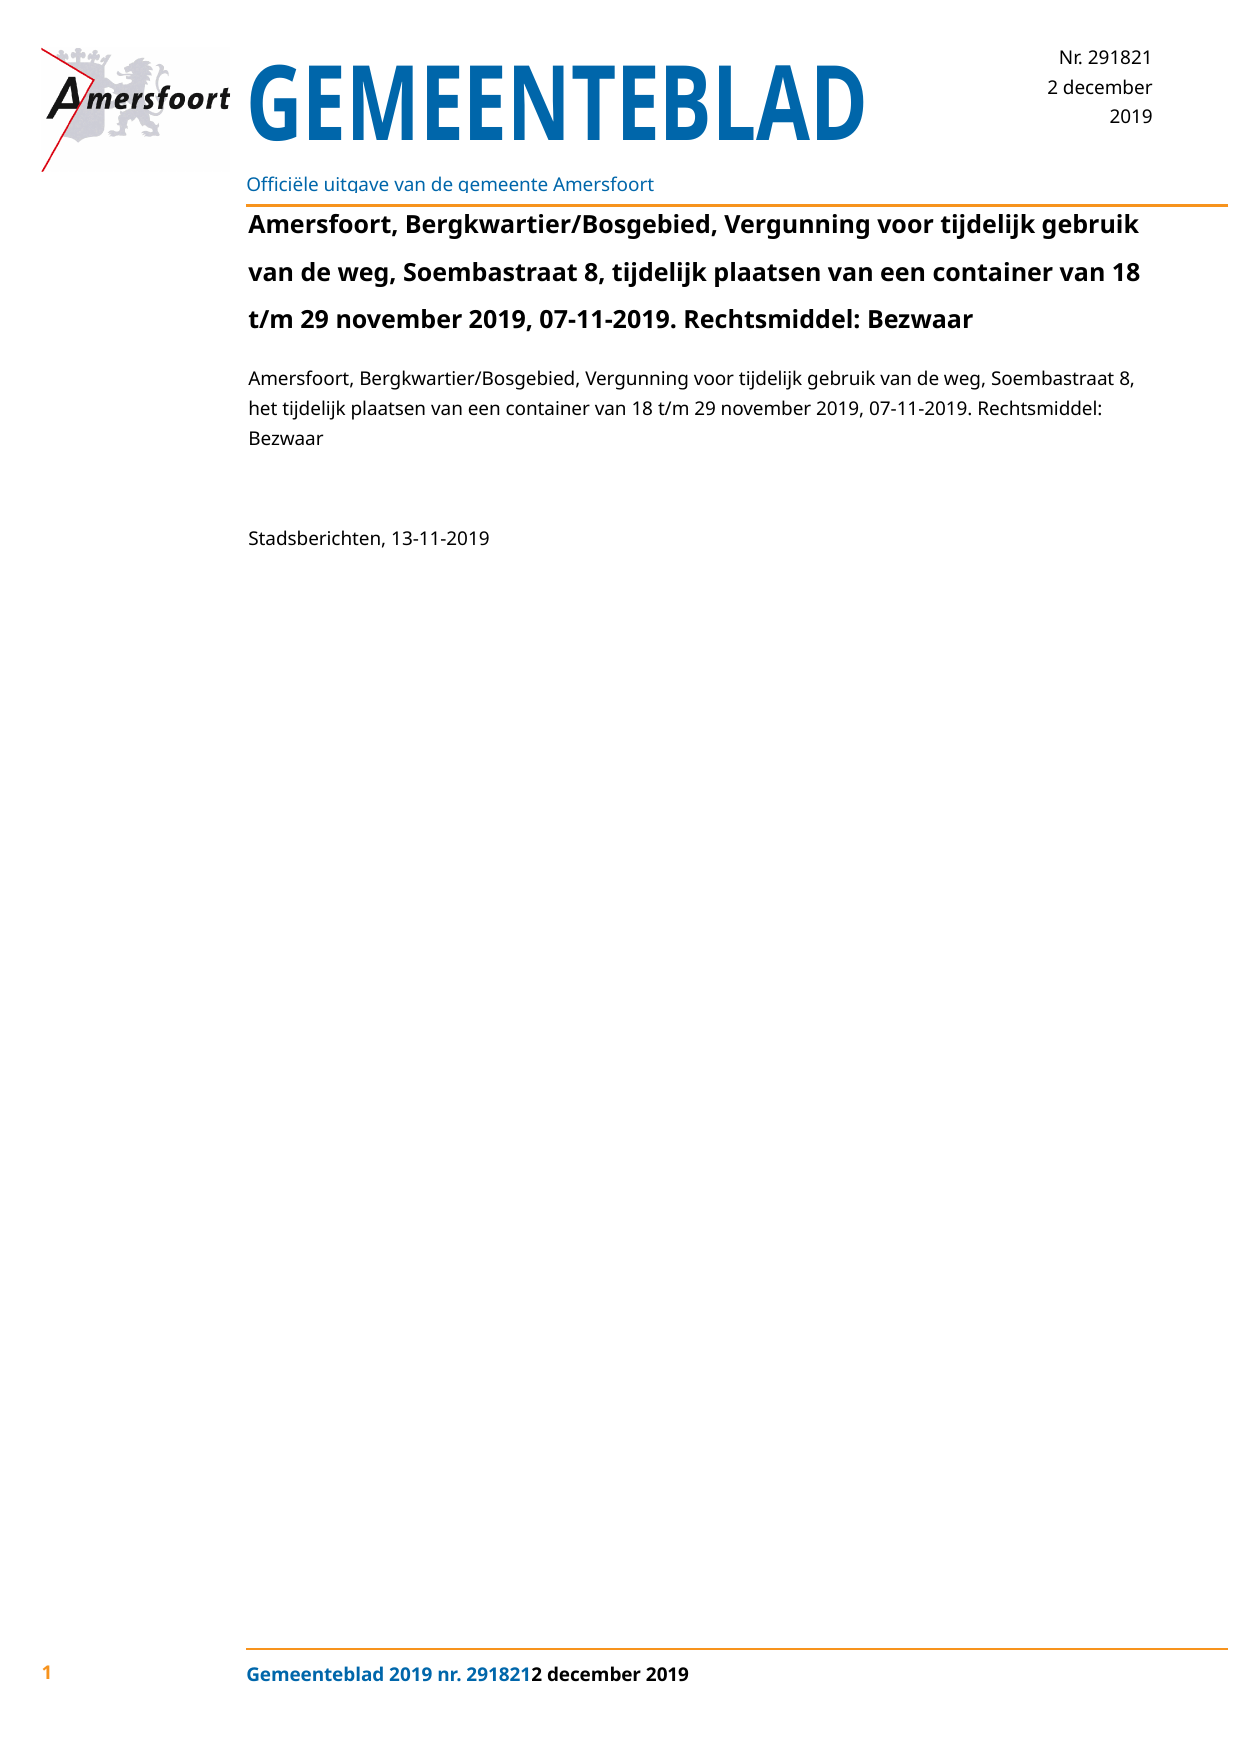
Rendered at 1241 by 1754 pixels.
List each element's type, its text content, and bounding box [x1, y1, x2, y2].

text Amersfoort, Bergkwartier/Bosgebied, Vergunning voor tijdelijk gebruik van de weg, Soembastraat 8, het tijdelijk plaatsen van een container van 18 t/m 29 november 2019, 07-11-2019. Rechtsmiddel: Bezwaar [248, 366, 1152, 450]
text Amersfoort, Bergkwartier/Bosgebied, Vergunning voor tijdelijk gebruik van de weg, Soembastraat 8, tijdelijk plaatsen van een container van 18 t/m 29 november 2019, 07-11-2019. Rechtsmiddel: Bezwaar [248, 207, 1152, 336]
picture [41, 47, 231, 172]
text Stadsberichten, 13-11-2019 [248, 526, 1152, 551]
